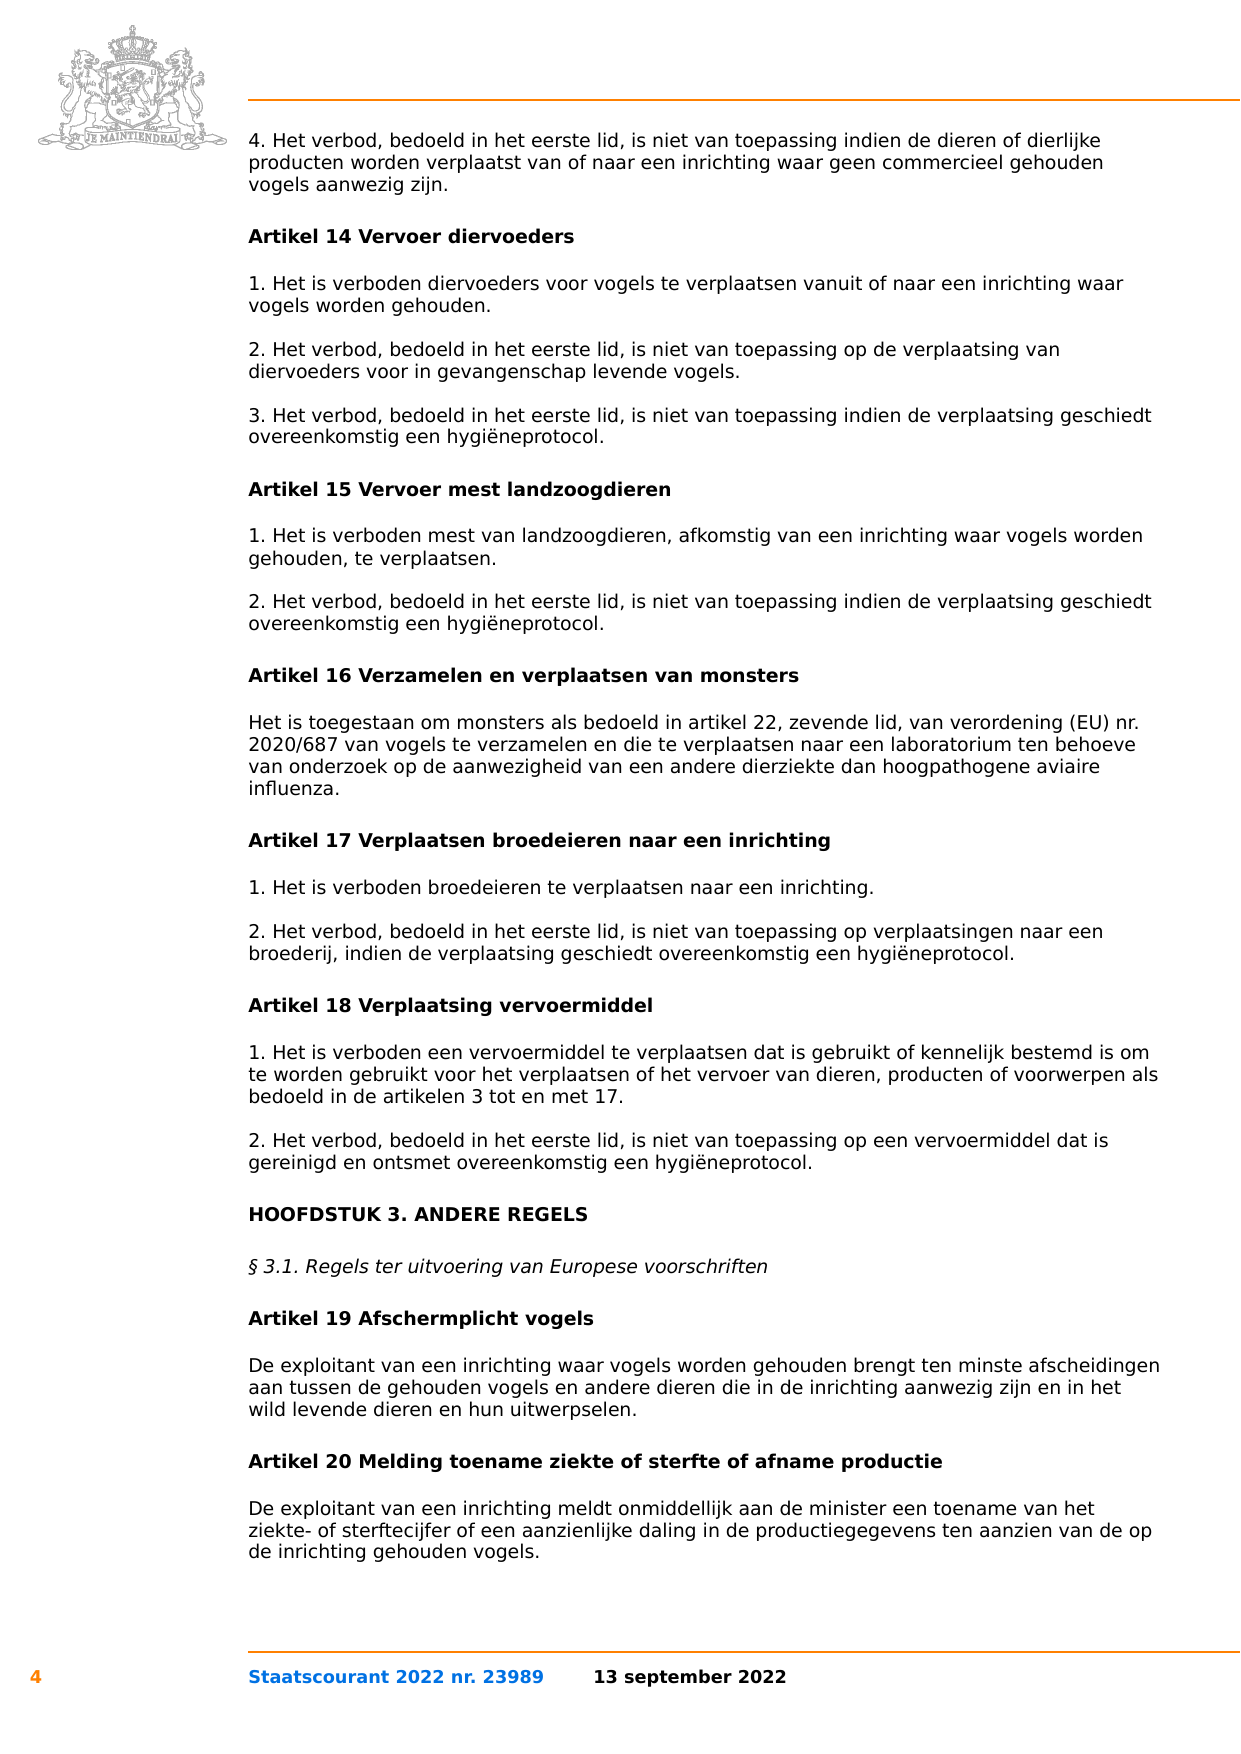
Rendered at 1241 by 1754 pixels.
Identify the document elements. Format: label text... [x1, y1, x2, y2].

subtitle Artikel 16 Verzamelen en verplaatsen van monsters [248, 665, 1163, 687]
subtitle § 3.1. Regels ter uitvoering van Europese voorschriften [248, 1256, 1163, 1278]
subtitle Artikel 17 Verplaatsen broedeieren naar een inrichting [248, 830, 1163, 852]
subtitle Artikel 15 Vervoer mest landzoogdieren [248, 478, 1163, 500]
subtitle Artikel 18 Verplaatsing vervoermiddel [248, 995, 1163, 1017]
text 1. Het is verboden broedeieren te verplaatsen naar een inrichting. [248, 877, 1163, 899]
subtitle HOOFDSTUK 3. ANDERE REGELS [248, 1204, 1163, 1226]
text De exploitant van een inrichting waar vogels worden gehouden brengt ten minste afscheidingen aan tussen de gehouden vogels en andere dieren die in de inrichting aanwezig zijn en in het wild levende dieren en hun uitwerpselen. [248, 1354, 1163, 1421]
text 2. Het verbod, bedoeld in het eerste lid, is niet van toepassing op de verplaatsing van diervoeders voor in gevangenschap levende vogels. [248, 339, 1163, 383]
subtitle Artikel 20 Melding toename ziekte of sterfte of afname productie [248, 1451, 1163, 1472]
picture [38, 25, 227, 150]
text 2. Het verbod, bedoeld in het eerste lid, is niet van toepassing indien de verplaatsing geschiedt overeenkomstig een hygiëneprotocol. [248, 591, 1163, 635]
text 4. Het verbod, bedoeld in het eerste lid, is niet van toepassing indien de dieren of dierlijke producten worden verplaatst van of naar een inrichting waar geen commercieel gehouden vogels aanwezig zijn. [248, 130, 1163, 196]
text 1. Het is verboden diervoeders voor vogels te verplaatsen vanuit of naar een inrichting waar vogels worden gehouden. [248, 273, 1163, 317]
text 2. Het verbod, bedoeld in het eerste lid, is niet van toepassing op een vervoermiddel dat is gereinigd en ontsmet overeenkomstig een hygiëneprotocol. [248, 1130, 1163, 1174]
subtitle Artikel 14 Vervoer diervoeders [248, 226, 1163, 248]
text 3. Het verbod, bedoeld in het eerste lid, is niet van toepassing indien de verplaatsing geschiedt overeenkomstig een hygiëneprotocol. [248, 404, 1163, 448]
text 1. Het is verboden mest van landzoogdieren, afkomstig van een inrichting waar vogels worden gehouden, te verplaatsen. [248, 525, 1163, 569]
subtitle Artikel 19 Afschermplicht vogels [248, 1308, 1163, 1329]
text De exploitant van een inrichting meldt onmiddellijk aan de minister een toename van het ziekte- of sterftecijfer of een aanzienlijke daling in de productiegegevens ten aanzien van de op de inrichting gehouden vogels. [248, 1497, 1163, 1563]
text 2. Het verbod, bedoeld in het eerste lid, is niet van toepassing op verplaatsingen naar een broederij, indien de verplaatsing geschiedt overeenkomstig een hygiëneprotocol. [248, 921, 1163, 965]
text 1. Het is verboden een vervoermiddel te verplaatsen dat is gebruikt of kennelijk bestemd is om te worden gebruikt voor het verplaatsen of het vervoer van dieren, producten of voorwerpen als bedoeld in de artikelen 3 tot en met 17. [248, 1042, 1163, 1108]
text Het is toegestaan om monsters als bedoeld in artikel 22, zevende lid, van verordening (EU) nr. 2020/687 van vogels te verzamelen en die te verplaatsen naar een laboratorium ten behoeve van onderzoek op de aanwezigheid van een andere dierziekte dan hoogpathogene aviaire influenza. [248, 712, 1163, 800]
